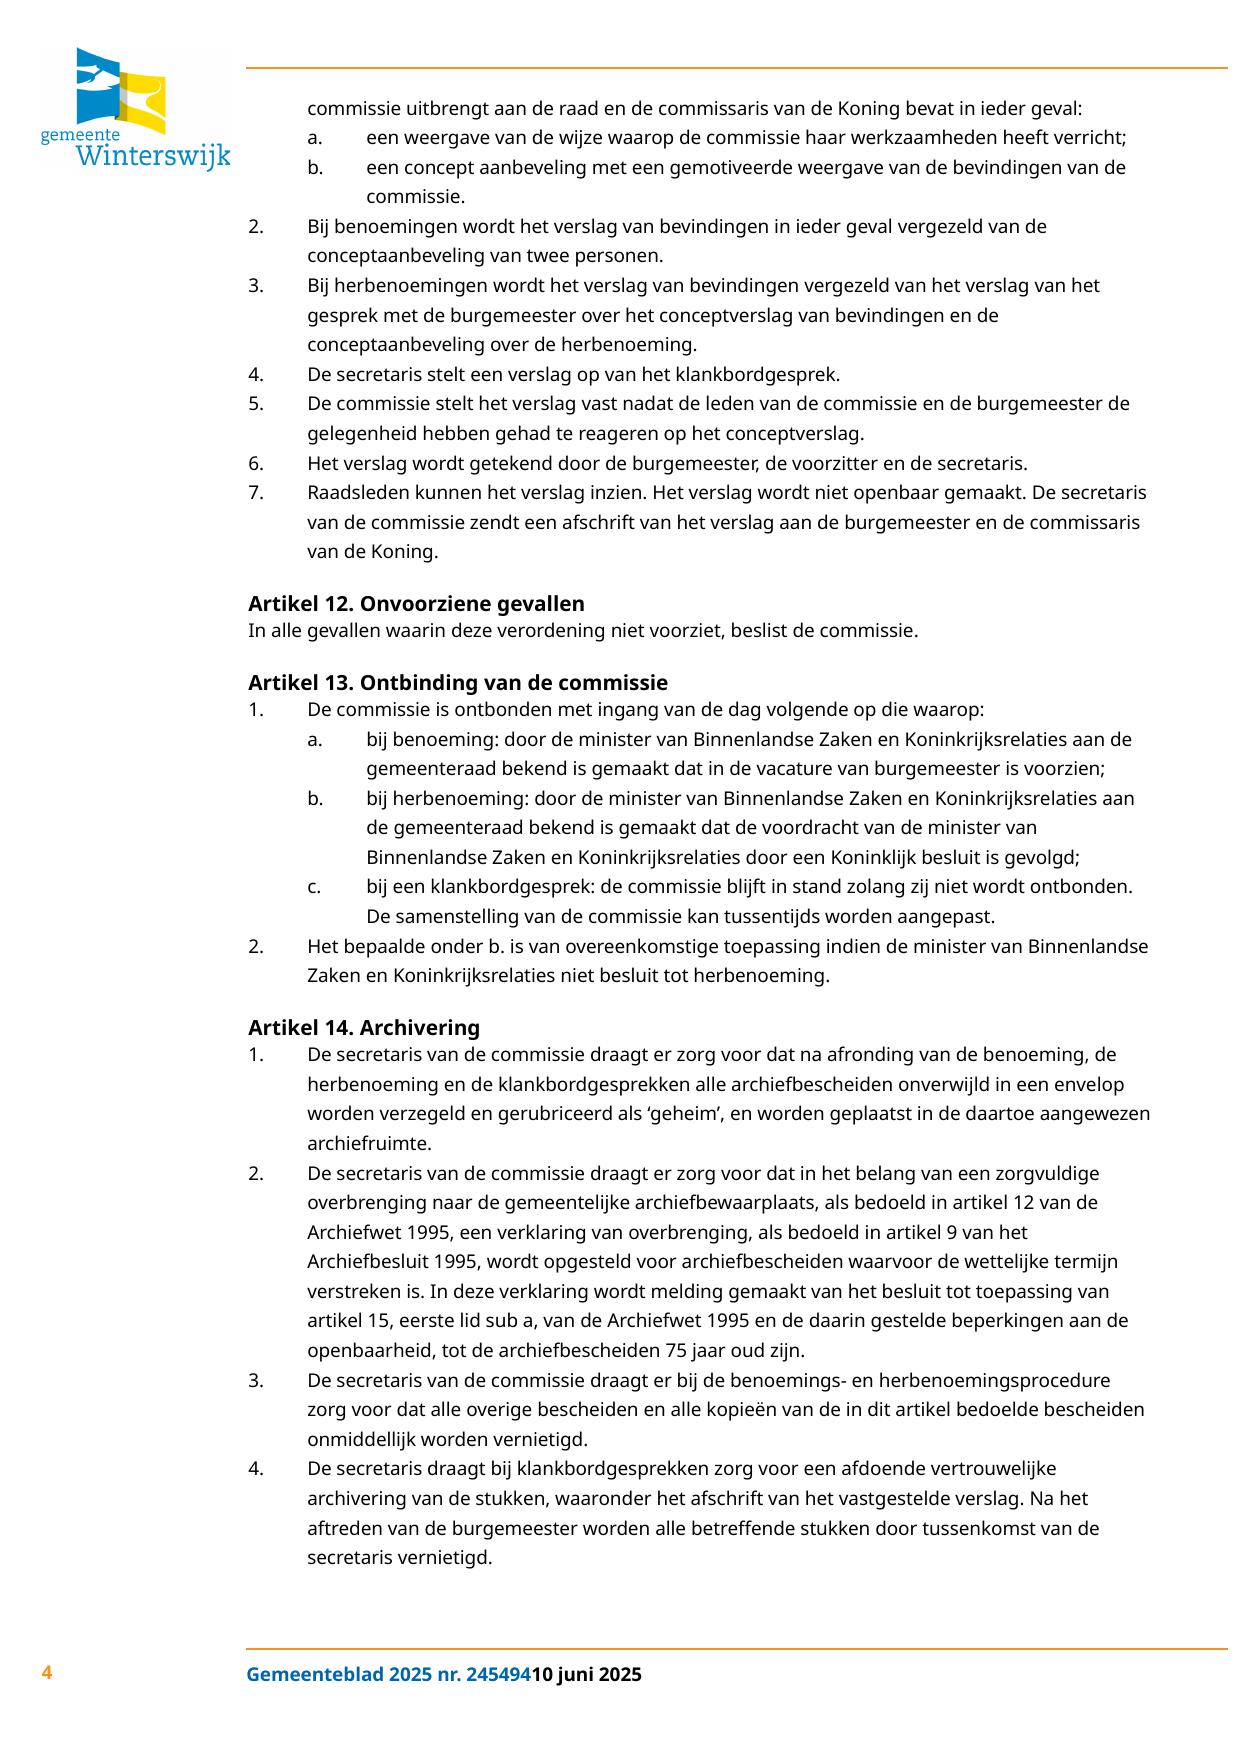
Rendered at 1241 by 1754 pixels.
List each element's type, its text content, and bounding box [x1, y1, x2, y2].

text Artikel 12. Onvoorziene gevallen [248, 589, 1152, 617]
picture [225, 153, 231, 162]
list Bij benoemingen wordt het verslag van bevindingen in ieder geval vergezeld van de conceptaanbeveling van twee personen. [248, 213, 1152, 268]
text Artikel 14. Archivering [248, 1013, 1152, 1041]
text In alle gevallen waarin deze verordening niet voorziet, beslist de commissie. [248, 617, 1152, 643]
list De secretaris van de commissie draagt er bij de benoemings- en herbenoemingsprocedure zorg voor dat alle overige bescheiden en alle kopieën van de in dit artikel bedoelde bescheiden onmiddellijk worden vernietigd. [248, 1367, 1152, 1452]
list commissie uitbrengt aan de raad en de commissaris van de Koning bevat in ieder geval: [248, 95, 1152, 121]
list bij benoeming: door de minister van Binnenlandse Zaken en Koninkrijksrelaties aan de gemeenteraad bekend is gemaakt dat in de vacature van burgemeester is voorzien; [307, 726, 1152, 781]
list De secretaris van de commissie draagt er zorg voor dat na afronding van de benoeming, de herbenoeming en de klankbordgesprekken alle archiefbescheiden onverwijld in een envelop worden verzegeld en gerubriceerd als ‘geheim’, en worden geplaatst in de daartoe aangewezen archiefruimte. [248, 1041, 1152, 1156]
list een weergave van de wijze waarop de commissie haar werkzaamheden heeft verricht; [307, 124, 1152, 150]
list De secretaris draagt bij klankbordgesprekken zorg voor een afdoende vertrouwelijke archivering van de stukken, waaronder het afschrift van het vastgestelde verslag. Na het aftreden van de burgemeester worden alle betreffende stukken door tussenkomst van de secretaris vernietigd. [248, 1456, 1152, 1570]
list een concept aanbeveling met een gemotiveerde weergave van de bevindingen van de commissie. [307, 154, 1152, 209]
list Het bepaalde onder b. is van overeenkomstige toepassing indien de minister van Binnenlandse Zaken en Koninkrijksrelaties niet besluit tot herbenoeming. [248, 933, 1152, 988]
list Raadsleden kunnen het verslag inzien. Het verslag wordt niet openbaar gemaakt. De secretaris van de commissie zendt een afschrift van het verslag aan de burgemeester en de commissaris van de Koning. [248, 479, 1152, 564]
list De secretaris stelt een verslag op van het klankbordgesprek. [248, 361, 1152, 387]
list Bij herbenoemingen wordt het verslag van bevindingen vergezeld van het verslag van het gesprek met de burgemeester over het conceptverslag van bevindingen en de conceptaanbeveling over de herbenoeming. [248, 272, 1152, 357]
list bij herbenoeming: door de minister van Binnenlandse Zaken en Koninkrijksrelaties aan de gemeenteraad bekend is gemaakt dat de voordracht van de minister van Binnenlandse Zaken en Koninkrijksrelaties door een Koninklijk besluit is gevolgd; [307, 785, 1152, 870]
list De commissie stelt het verslag vast nadat de leden van de commissie en de burgemeester de gelegenheid hebben gehad te reageren op het conceptverslag. [248, 391, 1152, 446]
text Artikel 13. Ontbinding van de commissie [248, 668, 1152, 696]
list Het verslag wordt getekend door de burgemeester, de voorzitter en de secretaris. [248, 450, 1152, 476]
list De commissie is ontbonden met ingang van de dag volgende op die waarop: [248, 696, 1152, 722]
list De secretaris van de commissie draagt er zorg voor dat in het belang van een zorgvuldige overbrenging naar de gemeentelijke archiefbewaarplaats, als bedoeld in artikel 12 van de Archiefwet 1995, een verklaring van overbrenging, als bedoeld in artikel 9 van het Archiefbesluit 1995, wordt opgesteld voor archiefbescheiden waarvoor de wettelijke termijn verstreken is. In deze verklaring wordt melding gemaakt van het besluit tot toepassing van artikel 15, eerste lid sub a, van de Archiefwet 1995 en de daarin gestelde beperkingen aan de openbaarheid, tot de archiefbescheiden 75 jaar oud zijn. [248, 1160, 1152, 1363]
picture [41, 47, 231, 172]
list bij een klankbordgesprek: de commissie blijft in stand zolang zij niet wordt ontbonden. De samenstelling van de commissie kan tussentijds worden aangepast. [307, 874, 1152, 929]
